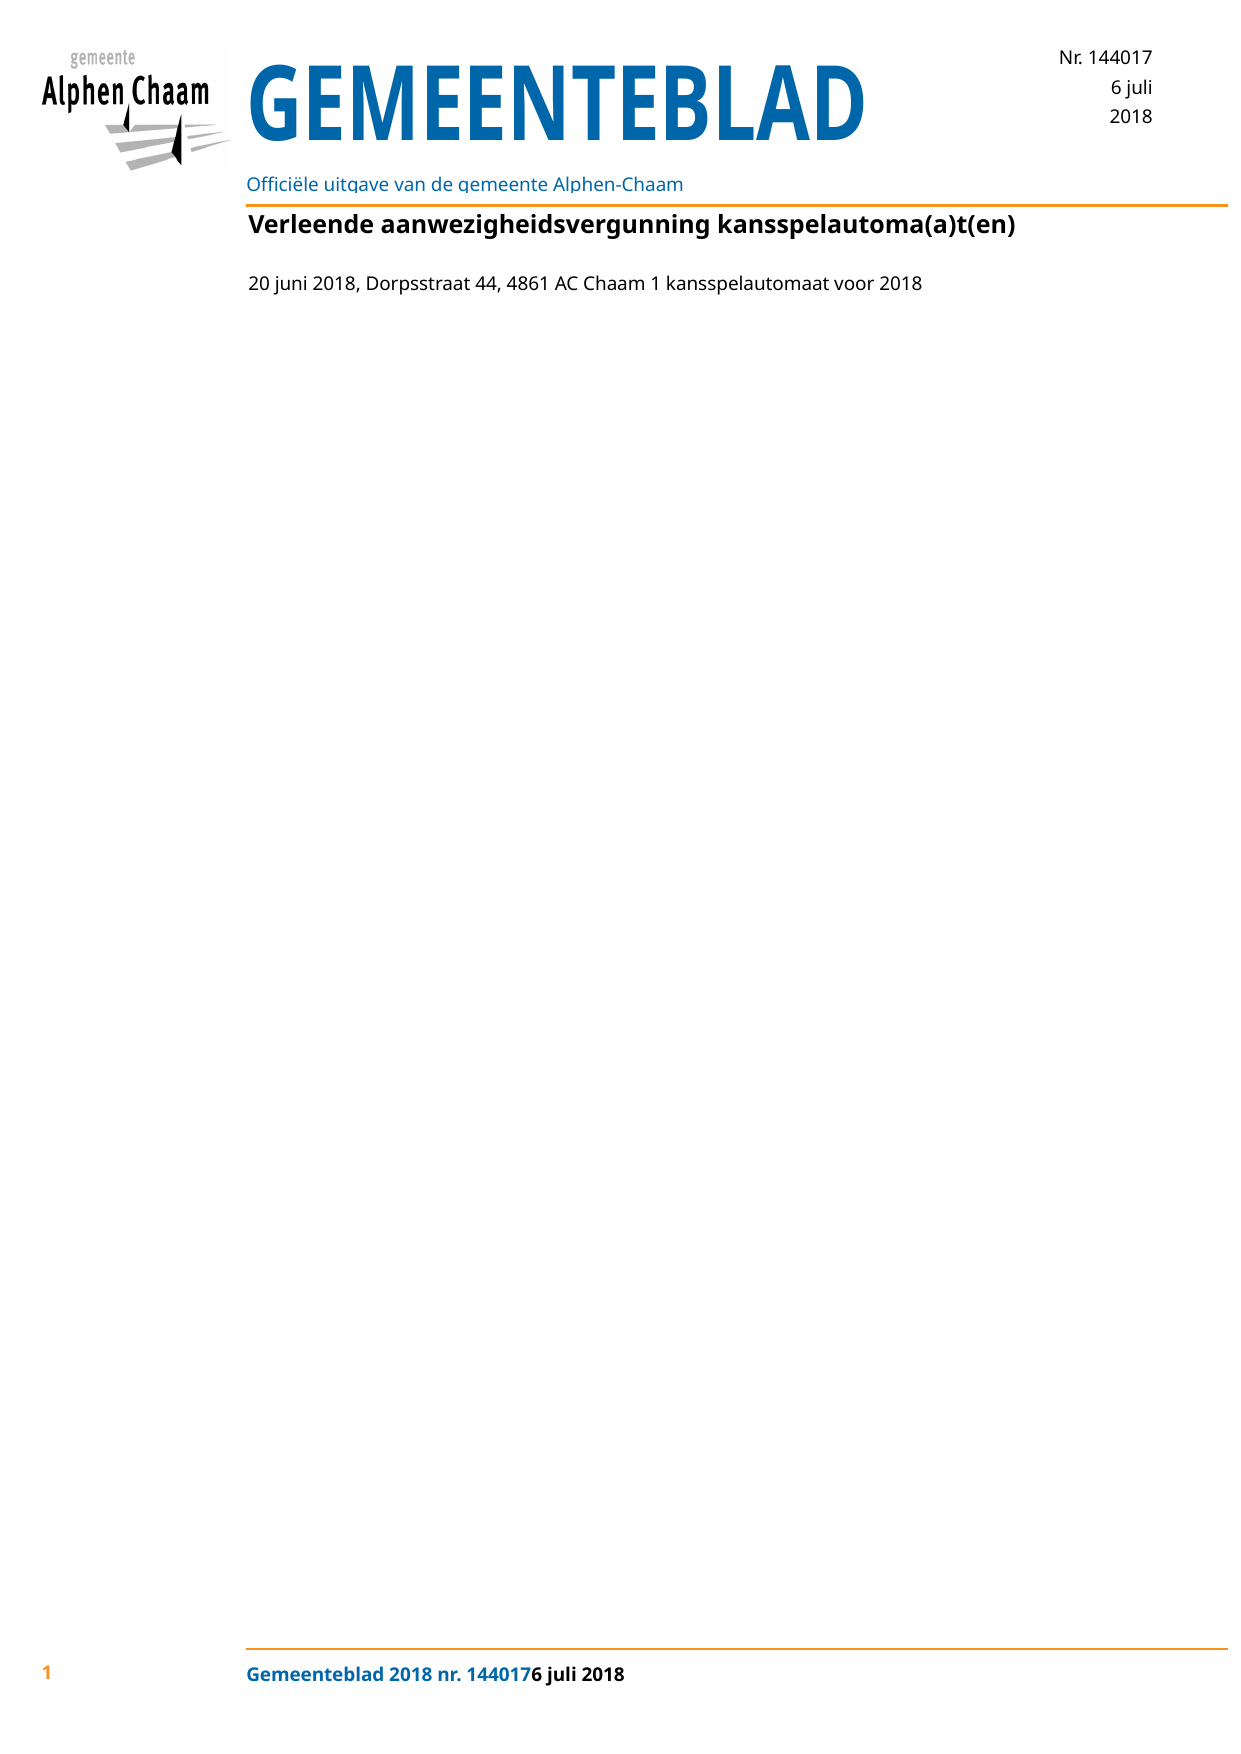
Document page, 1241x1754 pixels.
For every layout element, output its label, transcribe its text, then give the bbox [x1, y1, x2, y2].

picture [41, 47, 231, 172]
text Verleende aanwezigheidsvergunning kansspelautoma(a)t(en) [248, 207, 1152, 241]
text 20 juni 2018, Dorpsstraat 44, 4861 AC Chaam 1 kansspelautomaat voor 2018 [248, 270, 1152, 296]
